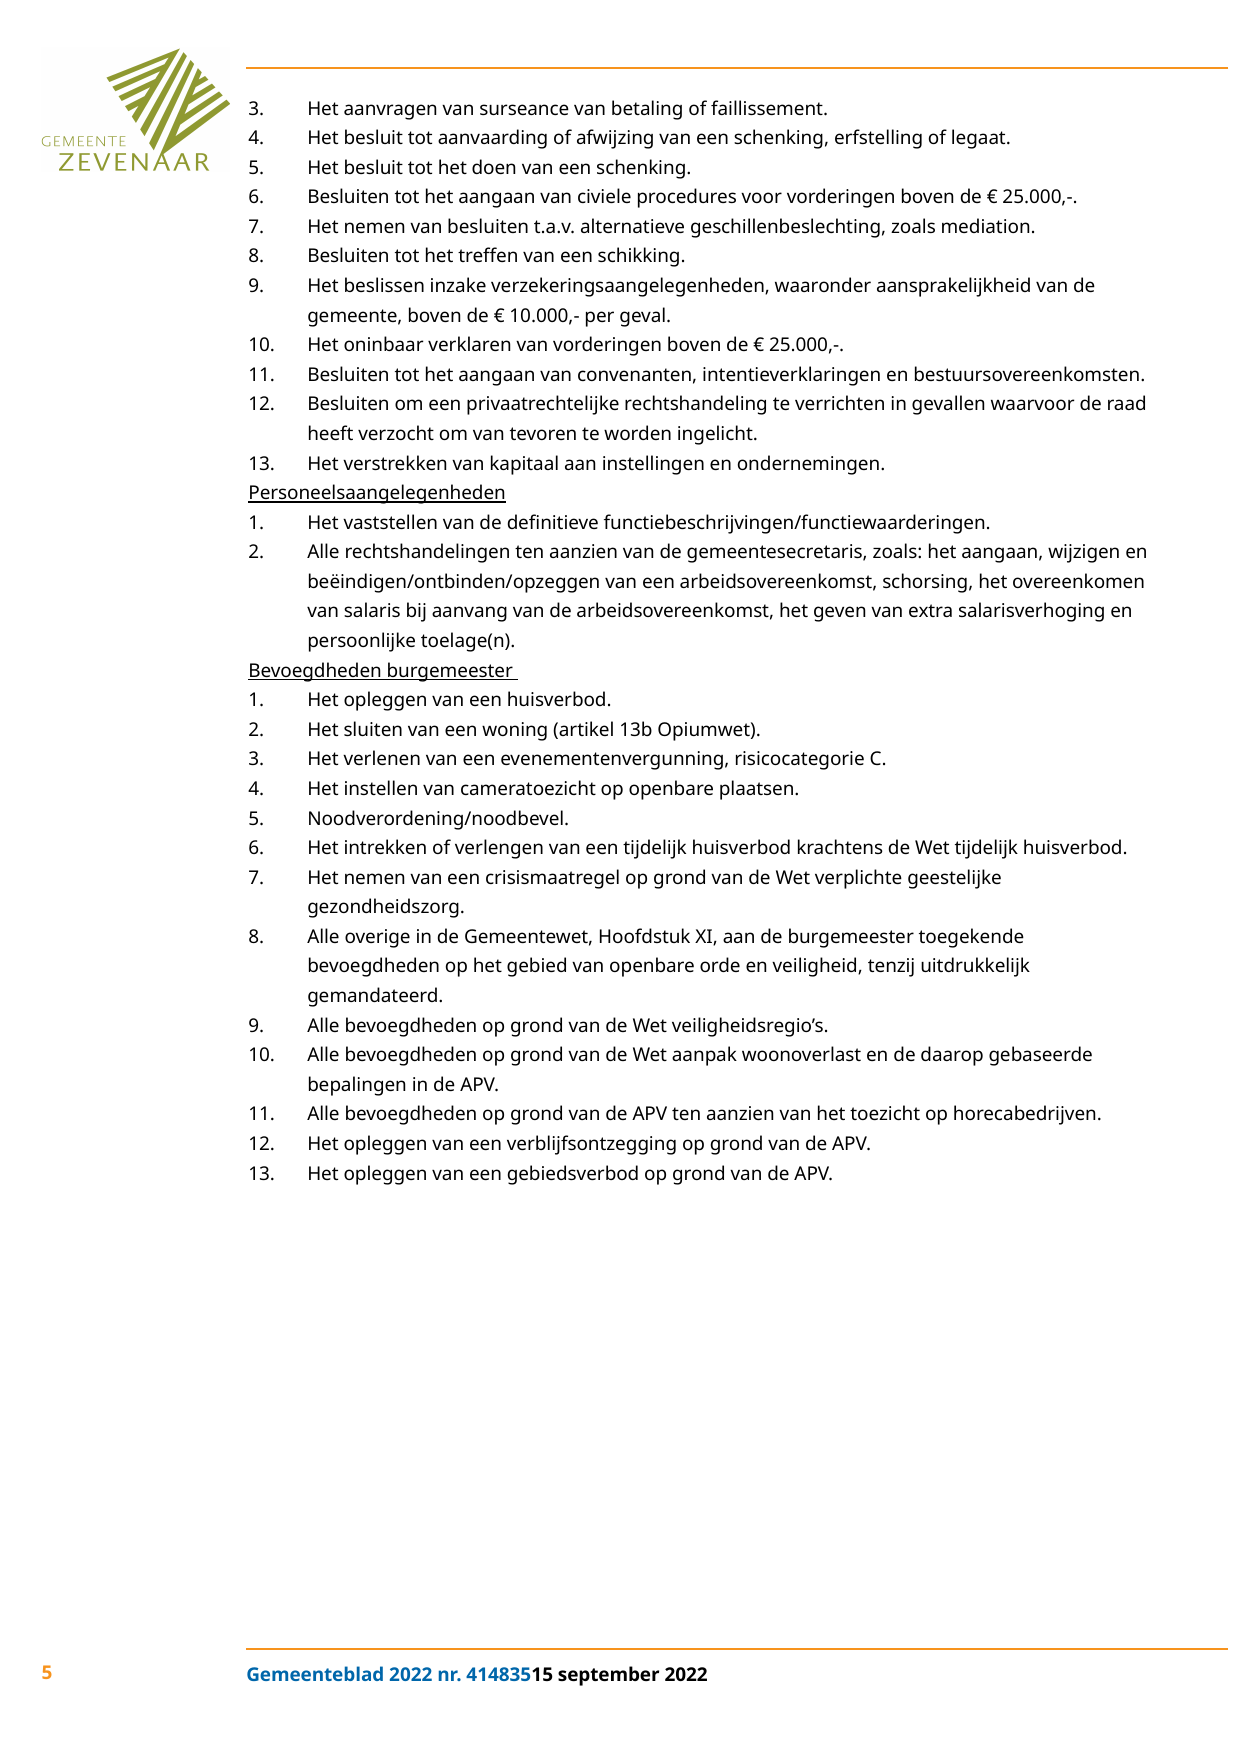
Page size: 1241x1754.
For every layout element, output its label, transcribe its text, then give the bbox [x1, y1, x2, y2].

list Het beslissen inzake verzekeringsaangelegenheden, waaronder aansprakelijkheid van de gemeente, boven de € 10.000,- per geval. [248, 272, 1152, 328]
list Besluiten tot het treffen van een schikking. [248, 243, 1152, 268]
list Het nemen van besluiten t.a.v. alternatieve geschillenbeslechting, zoals mediation. [248, 213, 1152, 239]
list Het opleggen van een gebiedsverbod op grond van de APV. [248, 1160, 1152, 1186]
list Alle rechtshandelingen ten aanzien van de gemeentesecretaris, zoals: het aangaan, wijzigen en beëindigen/ontbinden/opzeggen van een arbeidsovereenkomst, schorsing, het overeenkomen van salaris bij aanvang van de arbeidsovereenkomst, het geven van extra salarisverhoging en persoonlijke toelage(n). [248, 538, 1152, 653]
picture [41, 47, 231, 172]
list Alle bevoegdheden op grond van de Wet aanpak woonoverlast en de daarop gebaseerde bepalingen in de APV. [248, 1041, 1152, 1097]
list Het vaststellen van de definitieve functiebeschrijvingen/functiewaarderingen. [248, 509, 1152, 535]
list Alle bevoegdheden op grond van de Wet veiligheidsregio’s. [248, 1012, 1152, 1038]
list Het aanvragen van surseance van betaling of faillissement. [248, 95, 1152, 121]
list Het nemen van een crisismaatregel op grond van de Wet verplichte geestelijke gezondheidszorg. [248, 864, 1152, 919]
text Bevoegdheden burgemeester [248, 657, 1152, 683]
list Besluiten om een privaatrechtelijke rechtshandeling te verrichten in gevallen waarvoor de raad heeft verzocht om van tevoren te worden ingelicht. [248, 391, 1152, 446]
list Het verlenen van een evenementenvergunning, risicocategorie C. [248, 746, 1152, 771]
list Het oninbaar verklaren van vorderingen boven de € 25.000,-. [248, 331, 1152, 357]
list Noodverordening/noodbevel. [248, 805, 1152, 831]
list Het besluit tot het doen van een schenking. [248, 154, 1152, 180]
text Personeelsaangelegenheden [248, 479, 1152, 505]
list Besluiten tot het aangaan van convenanten, intentieverklaringen en bestuursovereenkomsten. [248, 361, 1152, 387]
list Het opleggen van een huisverbod. [248, 686, 1152, 712]
list Besluiten tot het aangaan van civiele procedures voor vorderingen boven de € 25.000,-. [248, 183, 1152, 209]
list Het besluit tot aanvaarding of afwijzing van een schenking, erfstelling of legaat. [248, 124, 1152, 150]
list Het sluiten van een woning (artikel 13b Opiumwet). [248, 716, 1152, 742]
list Alle overige in de Gemeentewet, Hoofdstuk XI, aan de burgemeester toegekende bevoegdheden op het gebied van openbare orde en veiligheid, tenzij uitdrukkelijk gemandateerd. [248, 923, 1152, 1008]
list Alle bevoegdheden op grond van de APV ten aanzien van het toezicht op horecabedrijven. [248, 1101, 1152, 1126]
list Het intrekken of verlengen van een tijdelijk huisverbod krachtens de Wet tijdelijk huisverbod. [248, 834, 1152, 860]
list Het verstrekken van kapitaal aan instellingen en ondernemingen. [248, 450, 1152, 476]
list Het instellen van cameratoezicht op openbare plaatsen. [248, 775, 1152, 801]
list Het opleggen van een verblijfsontzegging op grond van de APV. [248, 1130, 1152, 1156]
